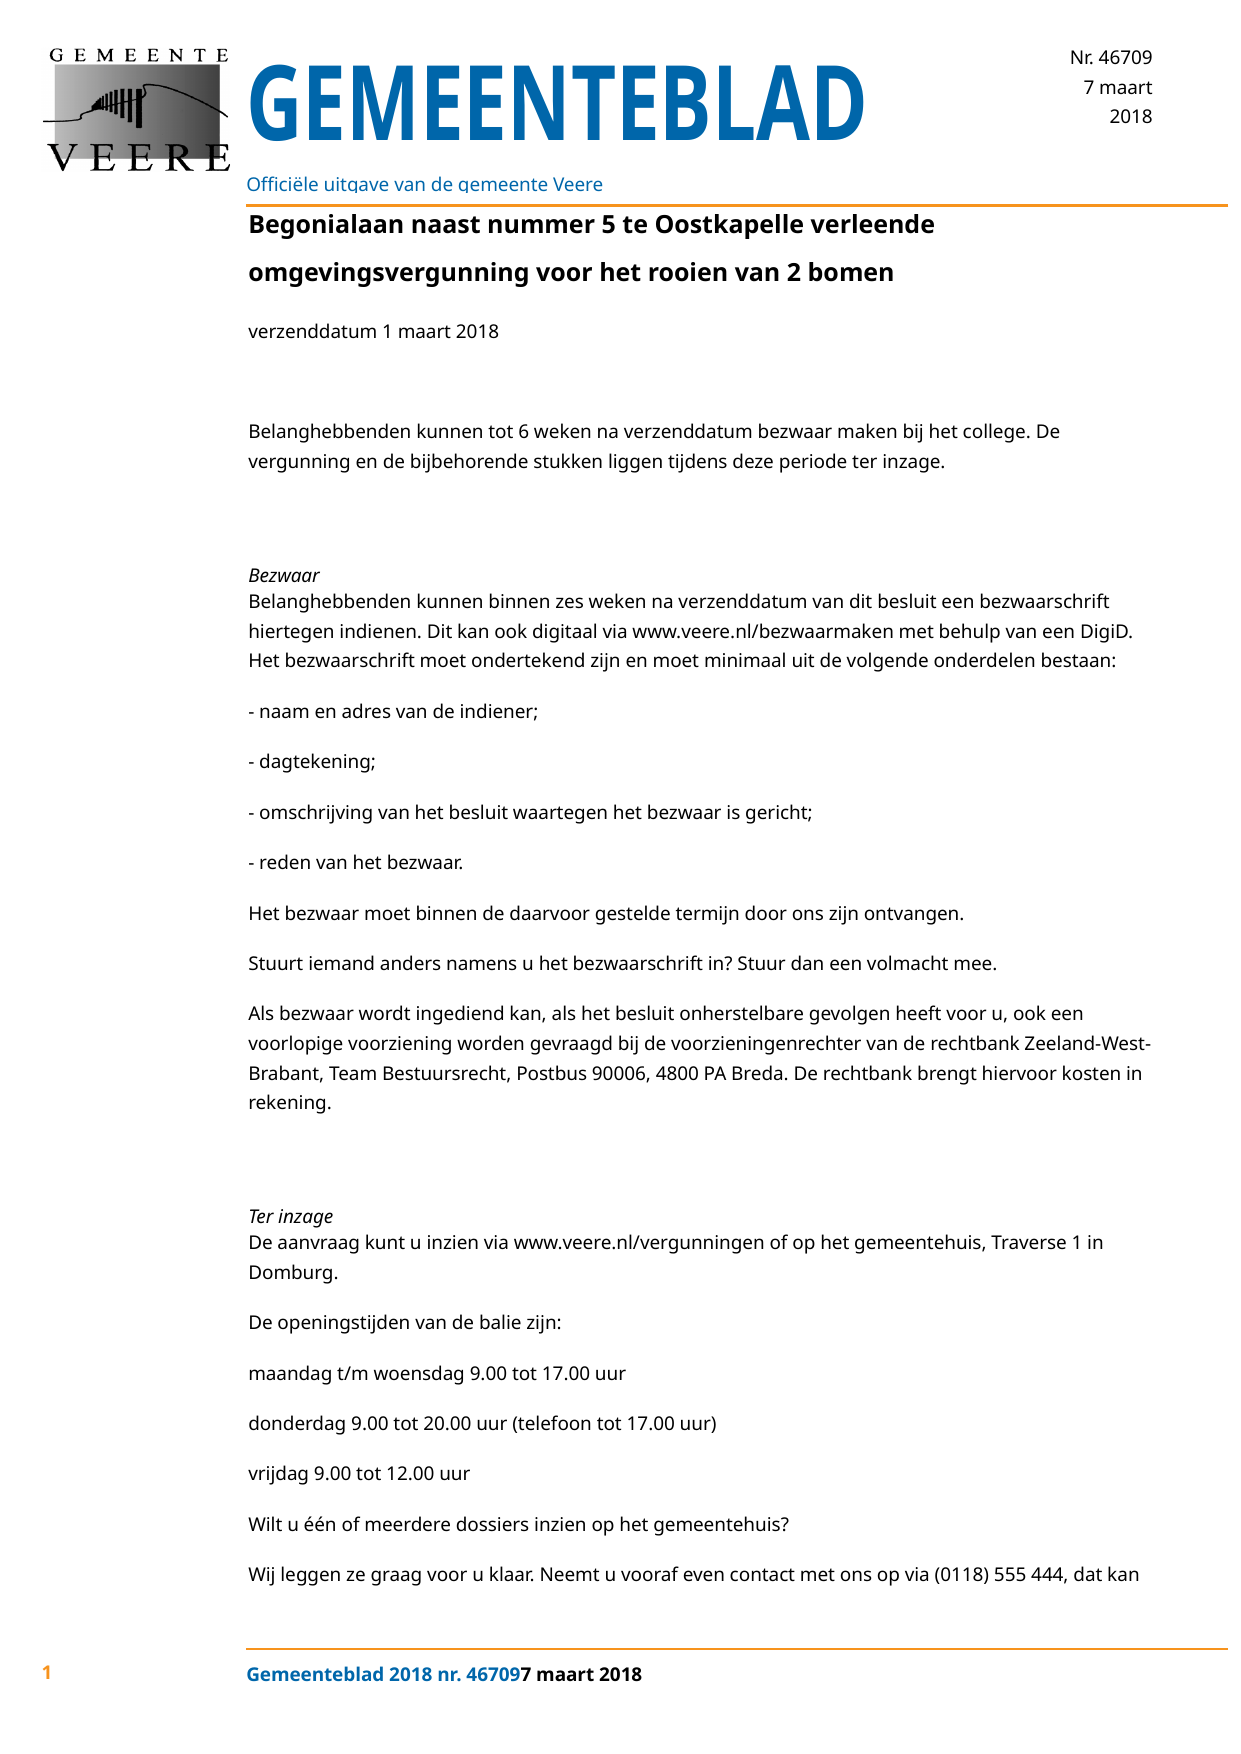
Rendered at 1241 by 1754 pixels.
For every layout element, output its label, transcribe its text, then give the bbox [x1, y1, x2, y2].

text Wilt u één of meerdere dossiers inzien op het gemeentehuis? [248, 1511, 1152, 1537]
text De aanvraag kunt u inzien via www.veere.nl/vergunningen of op het gemeentehuis, Traverse 1 in Domburg. [248, 1229, 1152, 1285]
text - reden van het bezwaar. [248, 849, 1152, 875]
text Het bezwaar moet binnen de daarvoor gestelde termijn door ons zijn ontvangen. [248, 900, 1152, 925]
text vrijdag 9.00 tot 12.00 uur [248, 1461, 1152, 1486]
text - naam en adres van de indiener; [248, 698, 1152, 724]
text verzenddatum 1 maart 2018 [248, 318, 1152, 344]
text Belanghebbenden kunnen tot 6 weken na verzenddatum bezwaar maken bij het college. De vergunning en de bijbehorende stukken liggen tijdens deze periode ter inzage. [248, 419, 1152, 474]
picture [41, 47, 231, 172]
text De openingstijden van de balie zijn: [248, 1309, 1152, 1335]
text Wij leggen ze graag voor u klaar. Neemt u vooraf even contact met ons op via (0118) 555 444, dat kan [248, 1561, 1152, 1587]
text Als bezwaar wordt ingediend kan, als het besluit onherstelbare gevolgen heeft voor u, ook een voorlopige voorziening worden gevraagd bij de voorzieningenrechter van de rechtbank Zeeland-West-Brabant, Team Bestuursrecht, Postbus 90006, 4800 PA Breda. De rechtbank brengt hiervoor kosten in rekening. [248, 1001, 1152, 1115]
text maandag t/m woensdag 9.00 tot 17.00 uur [248, 1360, 1152, 1386]
text - omschrijving van het besluit waartegen het bezwaar is gericht; [248, 799, 1152, 824]
text Bezwaar [248, 563, 1152, 588]
text Belanghebbenden kunnen binnen zes weken na verzenddatum van dit besluit een bezwaarschrift hiertegen indienen. Dit kan ook digitaal via www.veere.nl/bezwaarmaken met behulp van een DigiD. Het bezwaarschrift moet ondertekend zijn en moet minimaal uit de volgende onderdelen bestaan: [248, 588, 1152, 673]
text donderdag 9.00 tot 20.00 uur (telefoon tot 17.00 uur) [248, 1410, 1152, 1436]
text Begonialaan naast nummer 5 te Oostkapelle verleende omgevingsvergunning voor het rooien van 2 bomen [248, 207, 1152, 288]
text - dagtekening; [248, 748, 1152, 774]
text Stuurt iemand anders namens u het bezwaarschrift in? Stuur dan een volmacht mee. [248, 950, 1152, 976]
text Ter inzage [248, 1204, 1152, 1229]
